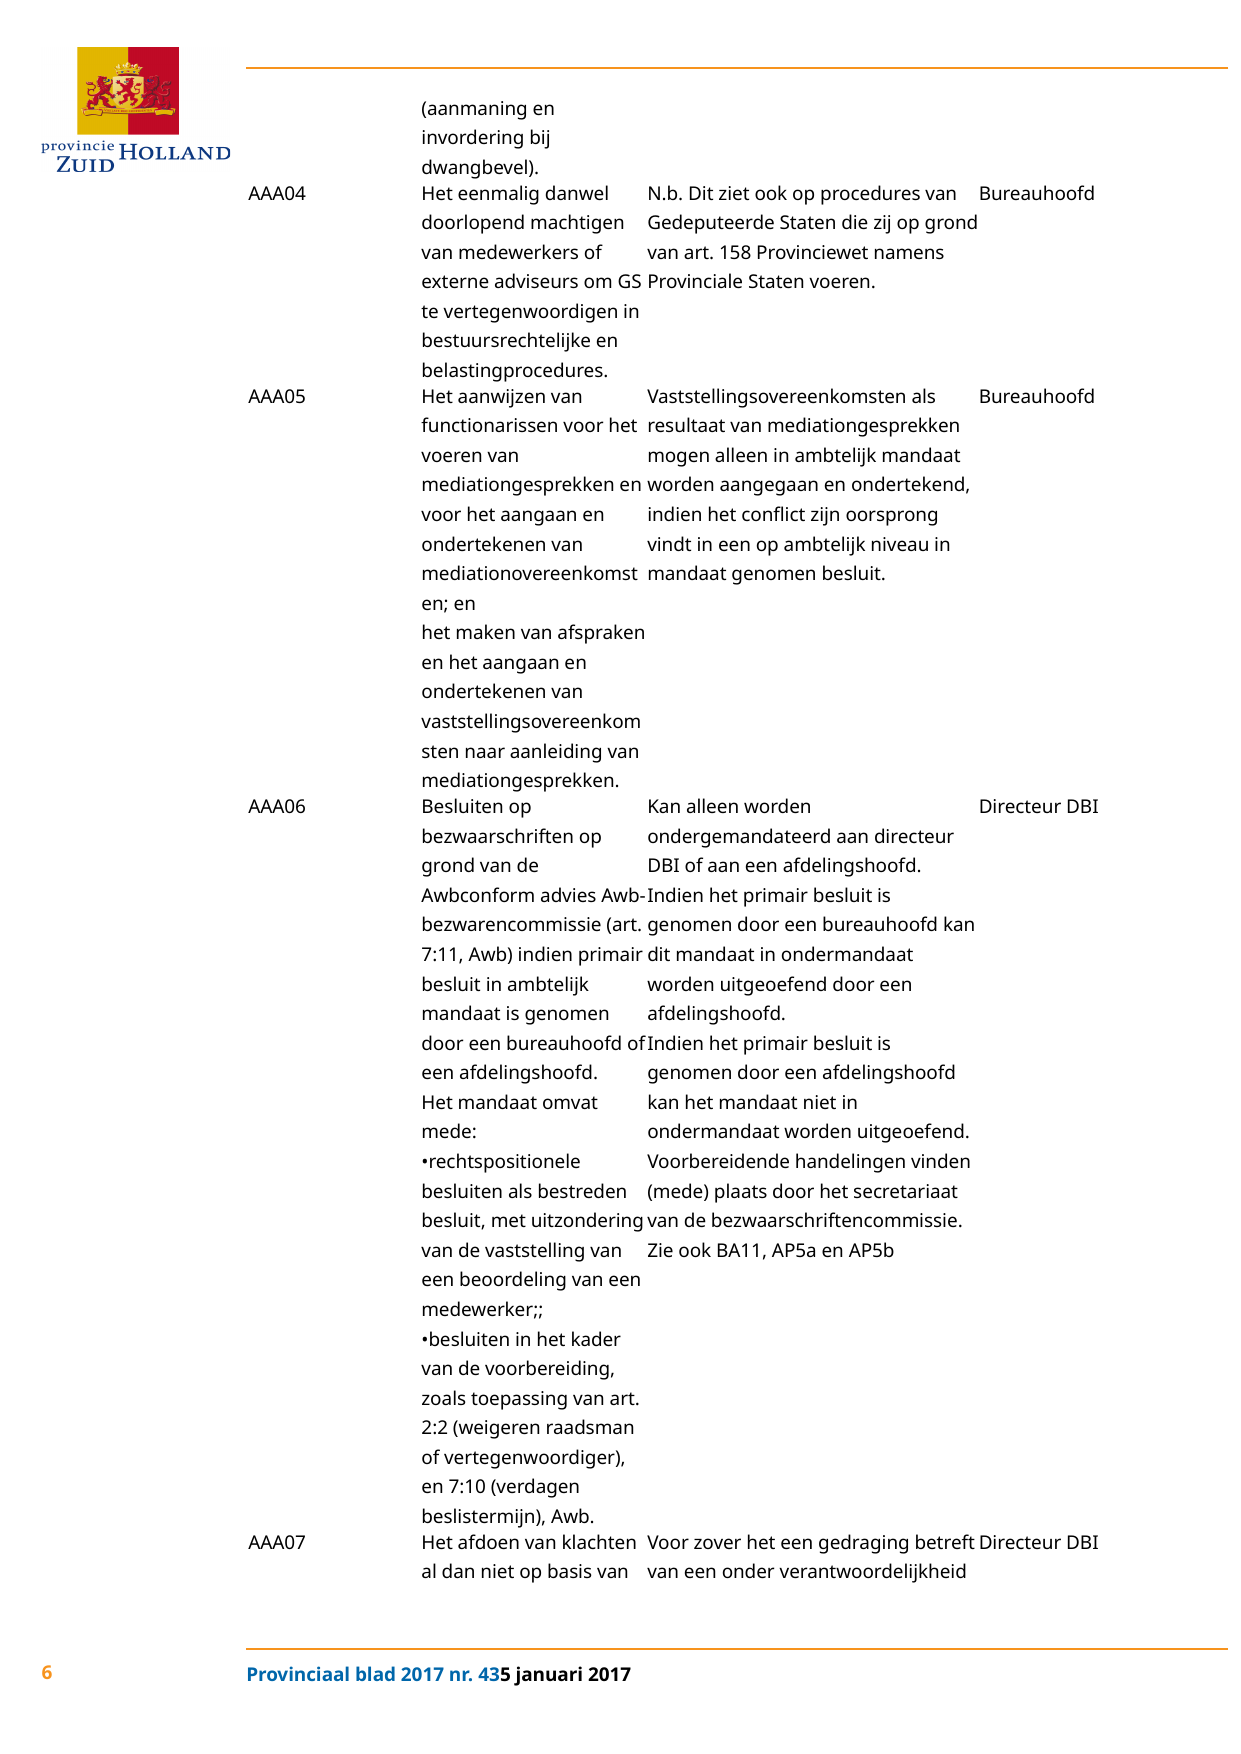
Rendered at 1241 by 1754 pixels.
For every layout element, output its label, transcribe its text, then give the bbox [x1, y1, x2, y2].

table_cell AAA05 [248, 383, 421, 793]
table_cell N.b. Dit ziet ook op procedures van Gedeputeerde Staten die zij op grond van art. 158 Provinciewet namens Provinciale Staten voeren. [647, 180, 978, 383]
table_cell [248, 95, 421, 180]
table_cell Voor zover het een gedraging betreft van een onder verantwoordelijkheid [647, 1529, 978, 1584]
table_cell Bureauhoofd [979, 383, 1152, 793]
table_cell Het aanwijzen van functionarissen voor het voeren van mediationgesprekken en voor het aangaan en ondertekenen van mediationovereenkomsten; en het maken van afspraken en het aangaan en ondertekenen van vaststellingsovereenkomsten naar aanleiding van mediationgesprekken. [421, 383, 647, 793]
table_cell Directeur DBI [979, 1529, 1152, 1584]
table_cell Bureauhoofd [979, 180, 1152, 383]
table_cell AAA07 [248, 1529, 421, 1584]
table_cell Kan alleen worden ondergemandateerd aan directeur DBI of aan een afdelingshoofd. Indien het primair besluit is genomen door een bureauhoofd kan dit mandaat in ondermandaat worden uitgeoefend door een afdelingshoofd. Indien het primair besluit is genomen door een afdelingshoofd kan het mandaat niet in ondermandaat worden uitgeoefend. Voorbereidende handelingen vinden (mede) plaats door het secretariaat van de bezwaarschriftencommissie. Zie ook BA11, AP5a en AP5b [647, 793, 978, 1529]
table_cell Vaststellingsovereenkomsten als resultaat van mediationgesprekken mogen alleen in ambtelijk mandaat worden aangegaan en ondertekend, indien het conflict zijn oorsprong vindt in een op ambtelijk niveau in mandaat genomen besluit. [647, 383, 978, 793]
table_cell AAA06 [248, 793, 421, 1529]
table_cell [979, 95, 1152, 180]
table_cell AAA04 [248, 180, 421, 383]
table_cell Het eenmalig danwel doorlopend machtigen van medewerkers of externe adviseurs om GS te vertegenwoordigen in bestuursrechtelijke en belastingprocedures. [421, 180, 647, 383]
table_cell (aanmaning en invordering bij dwangbevel). [421, 95, 647, 180]
picture [41, 47, 231, 172]
table_cell [647, 95, 978, 180]
table_cell Het afdoen van klachten al dan niet op basis van [421, 1529, 647, 1584]
table_cell Directeur DBI [979, 793, 1152, 1529]
table_cell Besluiten op bezwaarschriften op grond van de Awbconform advies Awb-bezwarencommissie (art. 7:11, Awb) indien primair besluit in ambtelijk mandaat is genomen door een bureauhoofd of een afdelingshoofd. Het mandaat omvat mede: •rechtspositionele besluiten als bestreden besluit, met uitzondering van de vaststelling van een beoordeling van een medewerker;; •besluiten in het kader van de voorbereiding, zoals toepassing van art. 2:2 (weigeren raadsman of vertegenwoordiger), en 7:10 (verdagen beslistermijn), Awb. [421, 793, 647, 1529]
